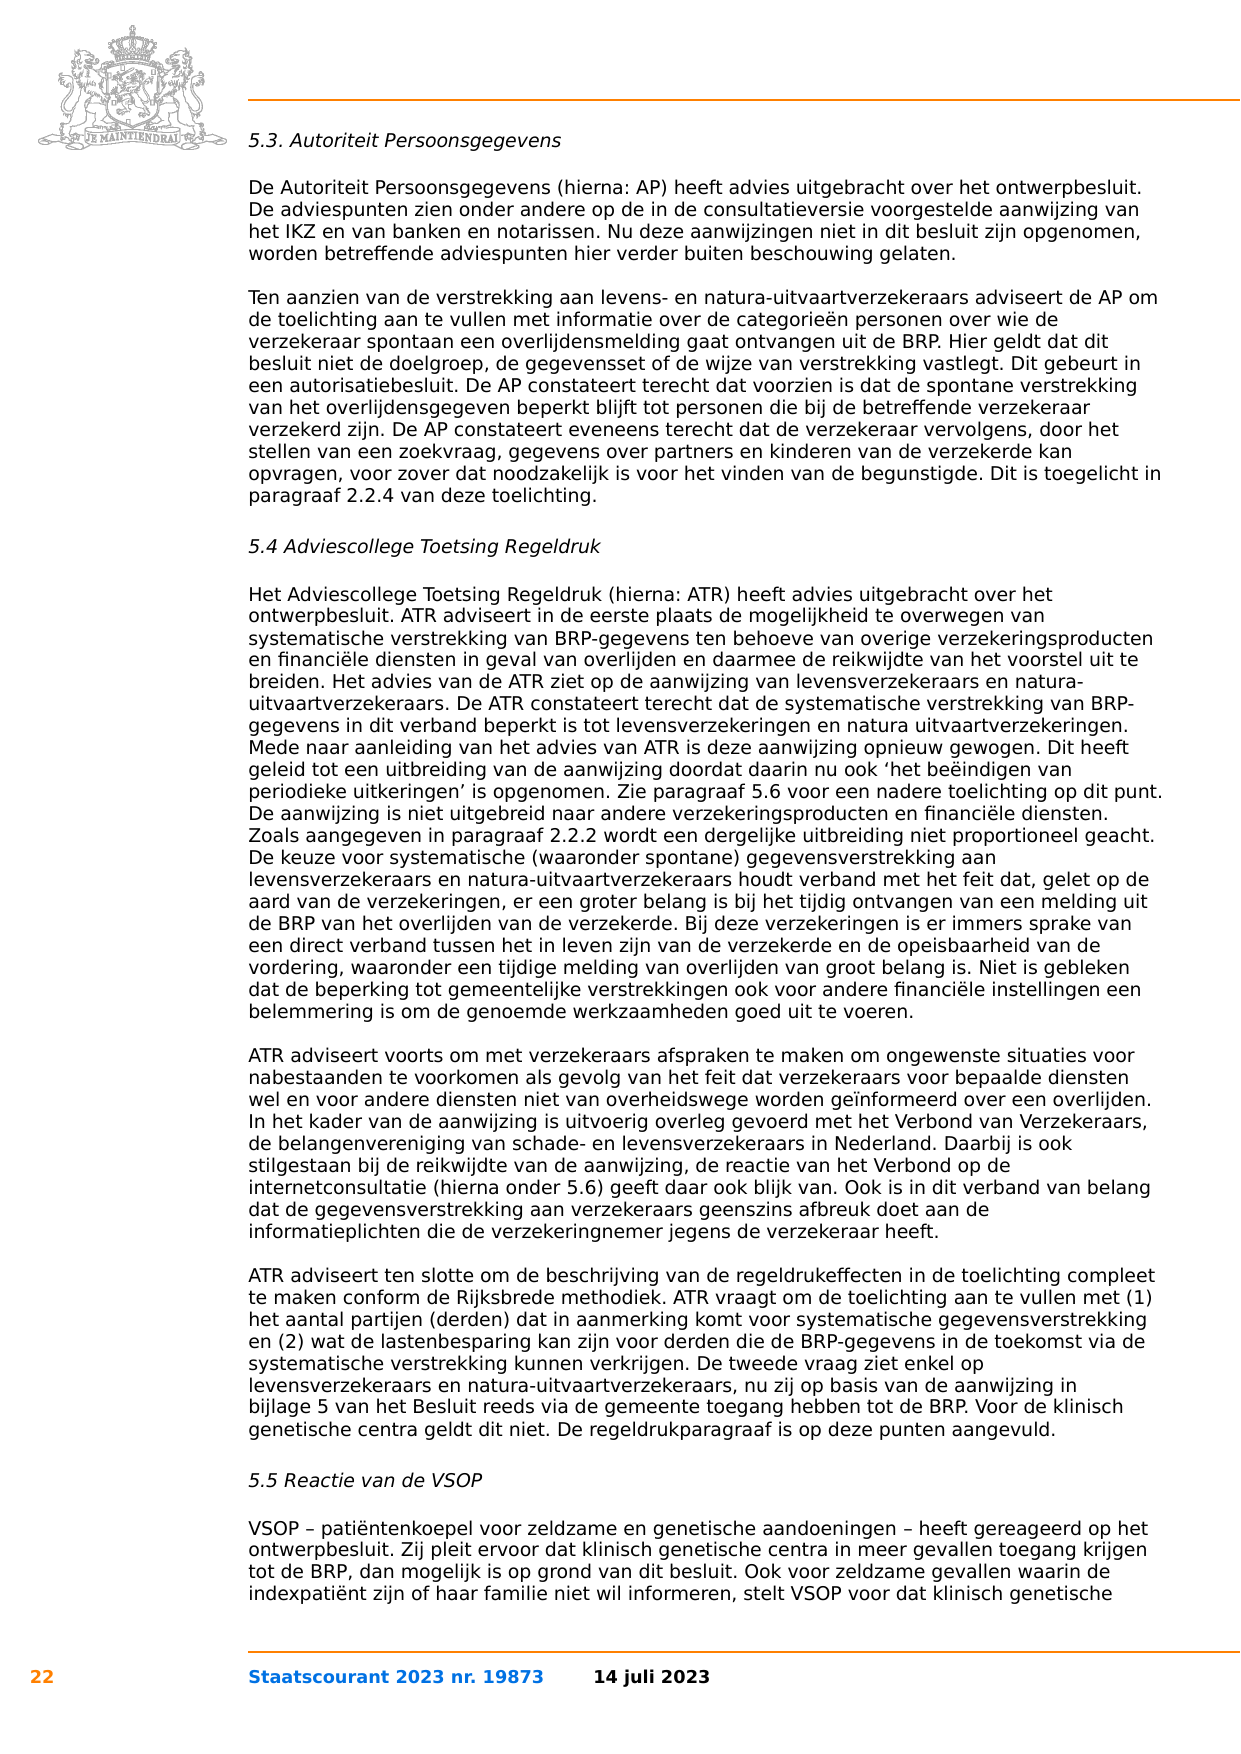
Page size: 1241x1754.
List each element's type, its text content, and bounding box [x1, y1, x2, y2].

text ATR adviseert ten slotte om de beschrijving van de regeldrukeffecten in de toelichting compleet te maken conform de Rijksbrede methodiek. ATR vraagt om de toelichting aan te vullen met (1) het aantal partijen (derden) dat in aanmerking komt voor systematische gegevensverstrekking en (2) wat de lastenbesparing kan zijn voor derden die de BRP-gegevens in de toekomst via de systematische verstrekking kunnen verkrijgen. De tweede vraag ziet enkel op levensverzekeraars en natura-uitvaartverzekeraars, nu zij op basis van de aanwijzing in bijlage 5 van het Besluit reeds via de gemeente toegang hebben tot de BRP. Voor de klinisch genetische centra geldt dit niet. De regeldrukparagraaf is op deze punten aangevuld. [248, 1264, 1163, 1440]
subtitle 5.3. Autoriteit Persoonsgegevens [248, 130, 1163, 152]
subtitle 5.4 Adviescollege Toetsing Regeldruk [248, 536, 1163, 558]
text Het Adviescollege Toetsing Regeldruk (hierna: ATR) heeft advies uitgebracht over het ontwerpbesluit. ATR adviseert in de eerste plaats de mogelijkheid te overwegen van systematische verstrekking van BRP-gegevens ten behoeve van overige verzekeringsproducten en financiële diensten in geval van overlijden en daarmee de reikwijdte van het voorstel uit te breiden. Het advies van de ATR ziet op de aanwijzing van levensverzekeraars en natura-uitvaartverzekeraars. De ATR constateert terecht dat de systematische verstrekking van BRP-gegevens in dit verband beperkt is tot levensverzekeringen en natura uitvaartverzekeringen. Mede naar aanleiding van het advies van ATR is deze aanwijzing opnieuw gewogen. Dit heeft geleid tot een uitbreiding van de aanwijzing doordat daarin nu ook ‘het beëindigen van periodieke uitkeringen’ is opgenomen. Zie paragraaf 5.6 voor een nadere toelichting op dit punt. De aanwijzing is niet uitgebreid naar andere verzekeringsproducten en financiële diensten. Zoals aangegeven in paragraaf 2.2.2 wordt een dergelijke uitbreiding niet proportioneel geacht. De keuze voor systematische (waaronder spontane) gegevensverstrekking aan levensverzekeraars en natura-uitvaartverzekeraars houdt verband met het feit dat, gelet op de aard van de verzekeringen, er een groter belang is bij het tijdig ontvangen van een melding uit de BRP van het overlijden van de verzekerde. Bij deze verzekeringen is er immers sprake van een direct verband tussen het in leven zijn van de verzekerde en de opeisbaarheid van de vordering, waaronder een tijdige melding van overlijden van groot belang is. Niet is gebleken dat de beperking tot gemeentelijke verstrekkingen ook voor andere financiële instellingen een belemmering is om de genoemde werkzaamheden goed uit te voeren. [248, 583, 1163, 1023]
subtitle 5.5 Reactie van de VSOP [248, 1470, 1163, 1492]
text ATR adviseert voorts om met verzekeraars afspraken te maken om ongewenste situaties voor nabestaanden te voorkomen als gevolg van het feit dat verzekeraars voor bepaalde diensten wel en voor andere diensten niet van overheidswege worden geïnformeerd over een overlijden. In het kader van de aanwijzing is uitvoerig overleg gevoerd met het Verbond van Verzekeraars, de belangenvereniging van schade- en levensverzekeraars in Nederland. Daarbij is ook stilgestaan bij de reikwijdte van de aanwijzing, de reactie van het Verbond op de internetconsultatie (hierna onder 5.6) geeft daar ook blijk van. Ook is in dit verband van belang dat de gegevensverstrekking aan verzekeraars geenszins afbreuk doet aan de informatieplichten die de verzekeringnemer jegens de verzekeraar heeft. [248, 1045, 1163, 1243]
text VSOP – patiëntenkoepel voor zeldzame en genetische aandoeningen – heeft gereageerd op het ontwerpbesluit. Zij pleit ervoor dat klinisch genetische centra in meer gevallen toegang krijgen tot de BRP, dan mogelijk is op grond van dit besluit. Ook voor zeldzame gevallen waarin de indexpatiënt zijn of haar familie niet wil informeren, stelt VSOP voor dat klinisch genetische [248, 1517, 1163, 1605]
text De Autoriteit Persoonsgegevens (hierna: AP) heeft advies uitgebracht over het ontwerpbesluit. De adviespunten zien onder andere op de in de consultatieversie voorgestelde aanwijzing van het IKZ en van banken en notarissen. Nu deze aanwijzingen niet in dit besluit zijn opgenomen, worden betreffende adviespunten hier verder buiten beschouwing gelaten. [248, 177, 1163, 265]
text Ten aanzien van de verstrekking aan levens- en natura-uitvaartverzekeraars adviseert de AP om de toelichting aan te vullen met informatie over de categorieën personen over wie de verzekeraar spontaan een overlijdensmelding gaat ontvangen uit de BRP. Hier geldt dat dit besluit niet de doelgroep, de gegevensset of de wijze van verstrekking vastlegt. Dit gebeurt in een autorisatiebesluit. De AP constateert terecht dat voorzien is dat de spontane verstrekking van het overlijdensgegeven beperkt blijft tot personen die bij de betreffende verzekeraar verzekerd zijn. De AP constateert eveneens terecht dat de verzekeraar vervolgens, door het stellen van een zoekvraag, gegevens over partners en kinderen van de verzekerde kan opvragen, voor zover dat noodzakelijk is voor het vinden van de begunstigde. Dit is toegelicht in paragraaf 2.2.4 van deze toelichting. [248, 287, 1163, 506]
picture [38, 25, 227, 150]
